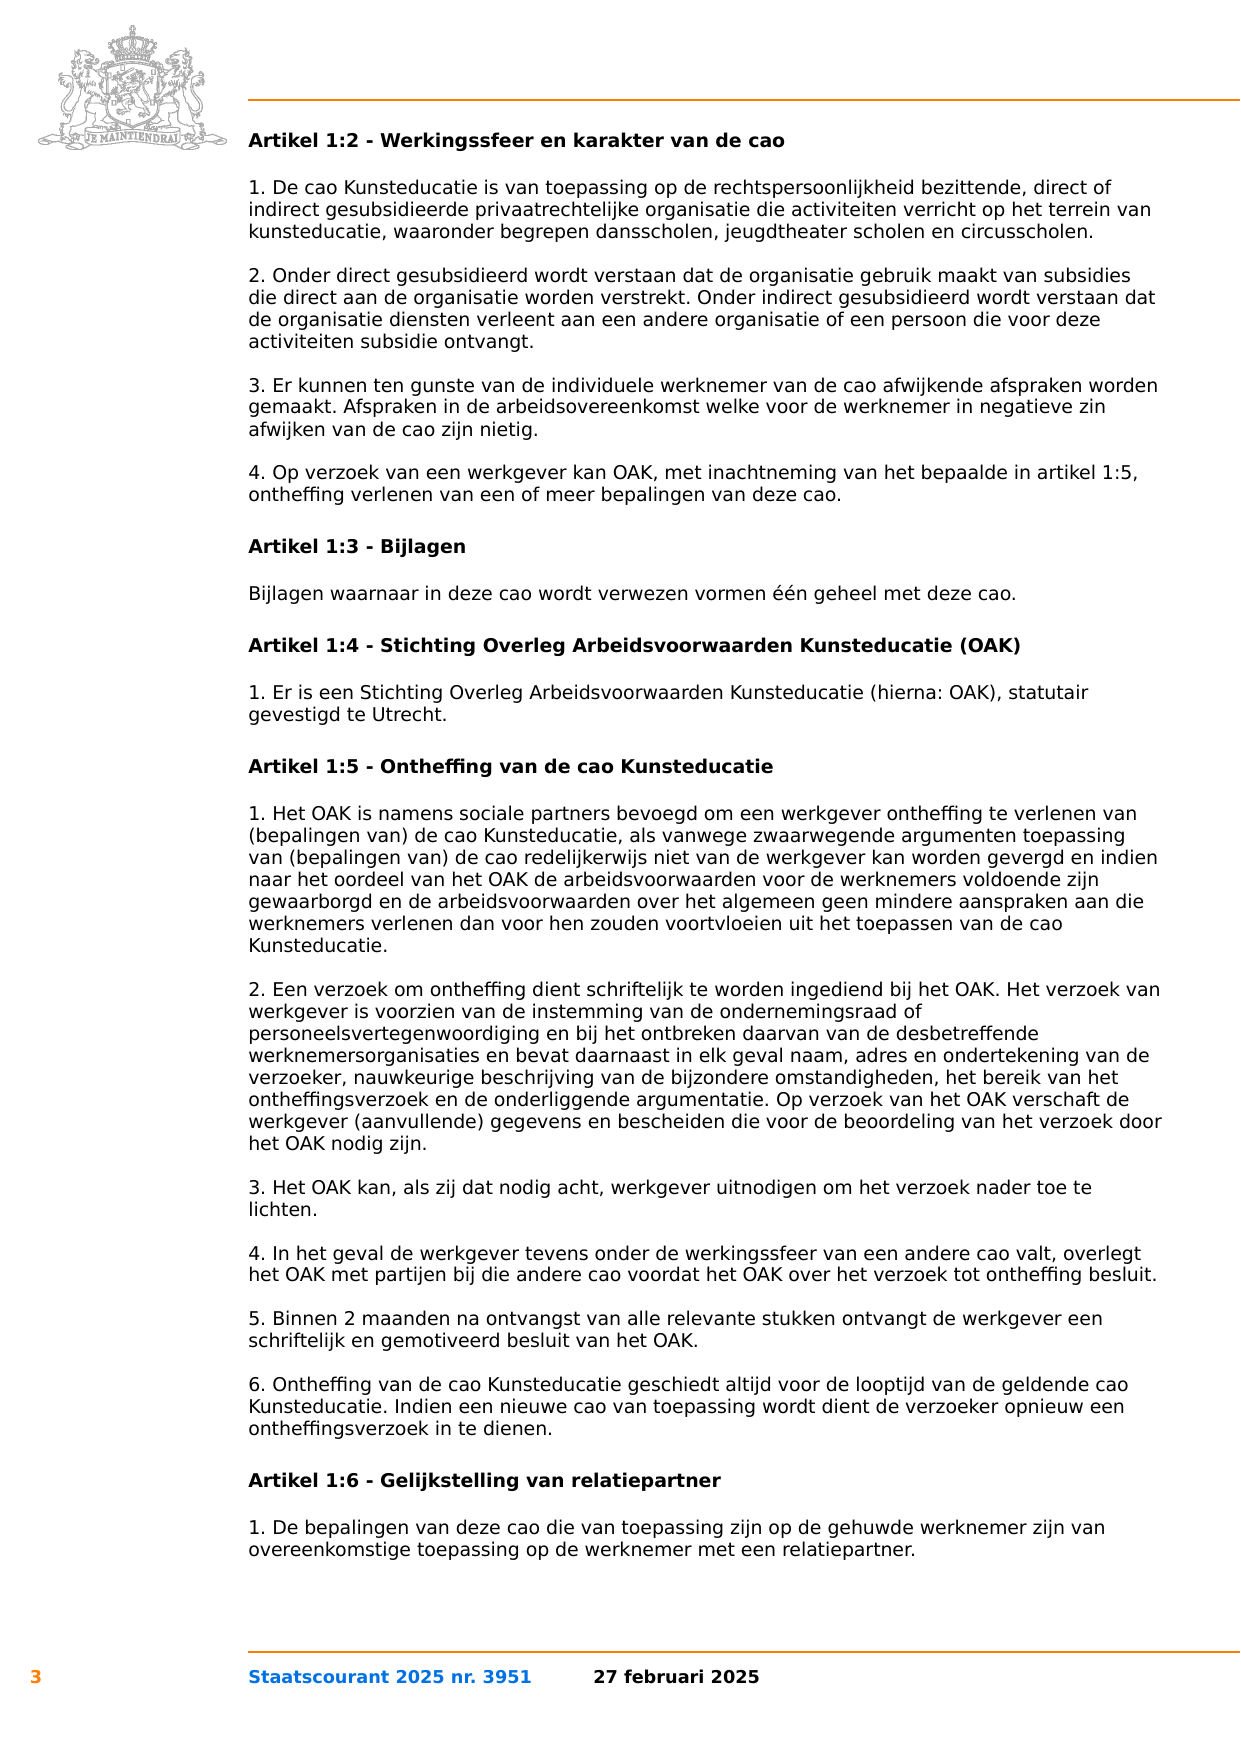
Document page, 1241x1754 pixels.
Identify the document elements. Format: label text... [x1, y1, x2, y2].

text 3. Er kunnen ten gunste van de individuele werknemer van de cao afwijkende afspraken worden gemaakt. Afspraken in de arbeidsovereenkomst welke voor de werknemer in negatieve zin afwijken van de cao zijn nietig. [248, 374, 1163, 440]
text 2. Een verzoek om ontheffing dient schriftelijk te worden ingediend bij het OAK. Het verzoek van werkgever is voorzien van de instemming van de ondernemingsraad of personeelsvertegenwoordiging en bij het ontbreken daarvan van de desbetreffende werknemersorganisaties en bevat daarnaast in elk geval naam, adres en ondertekening van de verzoeker, nauwkeurige beschrijving van de bijzondere omstandigheden, het bereik van het ontheffingsverzoek en de onderliggende argumentatie. Op verzoek van het OAK verschaft de werkgever (aanvullende) gegevens en bescheiden die voor de beoordeling van het verzoek door het OAK nodig zijn. [248, 979, 1163, 1155]
text 6. Ontheffing van de cao Kunsteducatie geschiedt altijd voor de looptijd van de geldende cao Kunsteducatie. Indien een nieuwe cao van toepassing wordt dient de verzoeker opnieuw een ontheffingsverzoek in te dienen. [248, 1374, 1163, 1440]
subtitle Artikel 1:6 - Gelijkstelling van relatiepartner [248, 1470, 1163, 1492]
text 1. De bepalingen van deze cao die van toepassing zijn op de gehuwde werknemer zijn van overeenkomstige toepassing op de werknemer met een relatiepartner. [248, 1517, 1163, 1561]
picture [38, 25, 227, 150]
text 1. Het OAK is namens sociale partners bevoegd om een werkgever ontheffing te verlenen van (bepalingen van) de cao Kunsteducatie, als vanwege zwaarwegende argumenten toepassing van (bepalingen van) de cao redelijkerwijs niet van de werkgever kan worden gevergd en indien naar het oordeel van het OAK de arbeidsvoorwaarden voor de werknemers voldoende zijn gewaarborgd en de arbeidsvoorwaarden over het algemeen geen mindere aanspraken aan die werknemers verlenen dan voor hen zouden voortvloeien uit het toepassen van de cao Kunsteducatie. [248, 803, 1163, 957]
text 5. Binnen 2 maanden na ontvangst van alle relevante stukken ontvangt de werkgever een schriftelijk en gemotiveerd besluit van het OAK. [248, 1308, 1163, 1352]
subtitle Artikel 1:4 - Stichting Overleg Arbeidsvoorwaarden Kunsteducatie (OAK) [248, 635, 1163, 657]
text Bijlagen waarnaar in deze cao wordt verwezen vormen één geheel met deze cao. [248, 583, 1163, 605]
text 1. Er is een Stichting Overleg Arbeidsvoorwaarden Kunsteducatie (hierna: OAK), statutair gevestigd te Utrecht. [248, 682, 1163, 726]
subtitle Artikel 1:2 - Werkingssfeer en karakter van de cao [248, 130, 1163, 152]
subtitle Artikel 1:3 - Bijlagen [248, 536, 1163, 558]
text 4. In het geval de werkgever tevens onder de werkingssfeer van een andere cao valt, overlegt het OAK met partijen bij die andere cao voordat het OAK over het verzoek tot ontheffing besluit. [248, 1242, 1163, 1286]
subtitle Artikel 1:5 - Ontheffing van de cao Kunsteducatie [248, 756, 1163, 778]
text 3. Het OAK kan, als zij dat nodig acht, werkgever uitnodigen om het verzoek nader toe te lichten. [248, 1177, 1163, 1221]
text 1. De cao Kunsteducatie is van toepassing op de rechtspersoonlijkheid bezittende, direct of indirect gesubsidieerde privaatrechtelijke organisatie die activiteiten verricht op het terrein van kunsteducatie, waaronder begrepen dansscholen, jeugdtheater scholen en circusscholen. [248, 177, 1163, 243]
text 4. Op verzoek van een werkgever kan OAK, met inachtneming van het bepaalde in artikel 1:5, ontheffing verlenen van een of meer bepalingen van deze cao. [248, 462, 1163, 506]
text 2. Onder direct gesubsidieerd wordt verstaan dat de organisatie gebruik maakt van subsidies die direct aan de organisatie worden verstrekt. Onder indirect gesubsidieerd wordt verstaan dat de organisatie diensten verleent aan een andere organisatie of een persoon die voor deze activiteiten subsidie ontvangt. [248, 265, 1163, 353]
